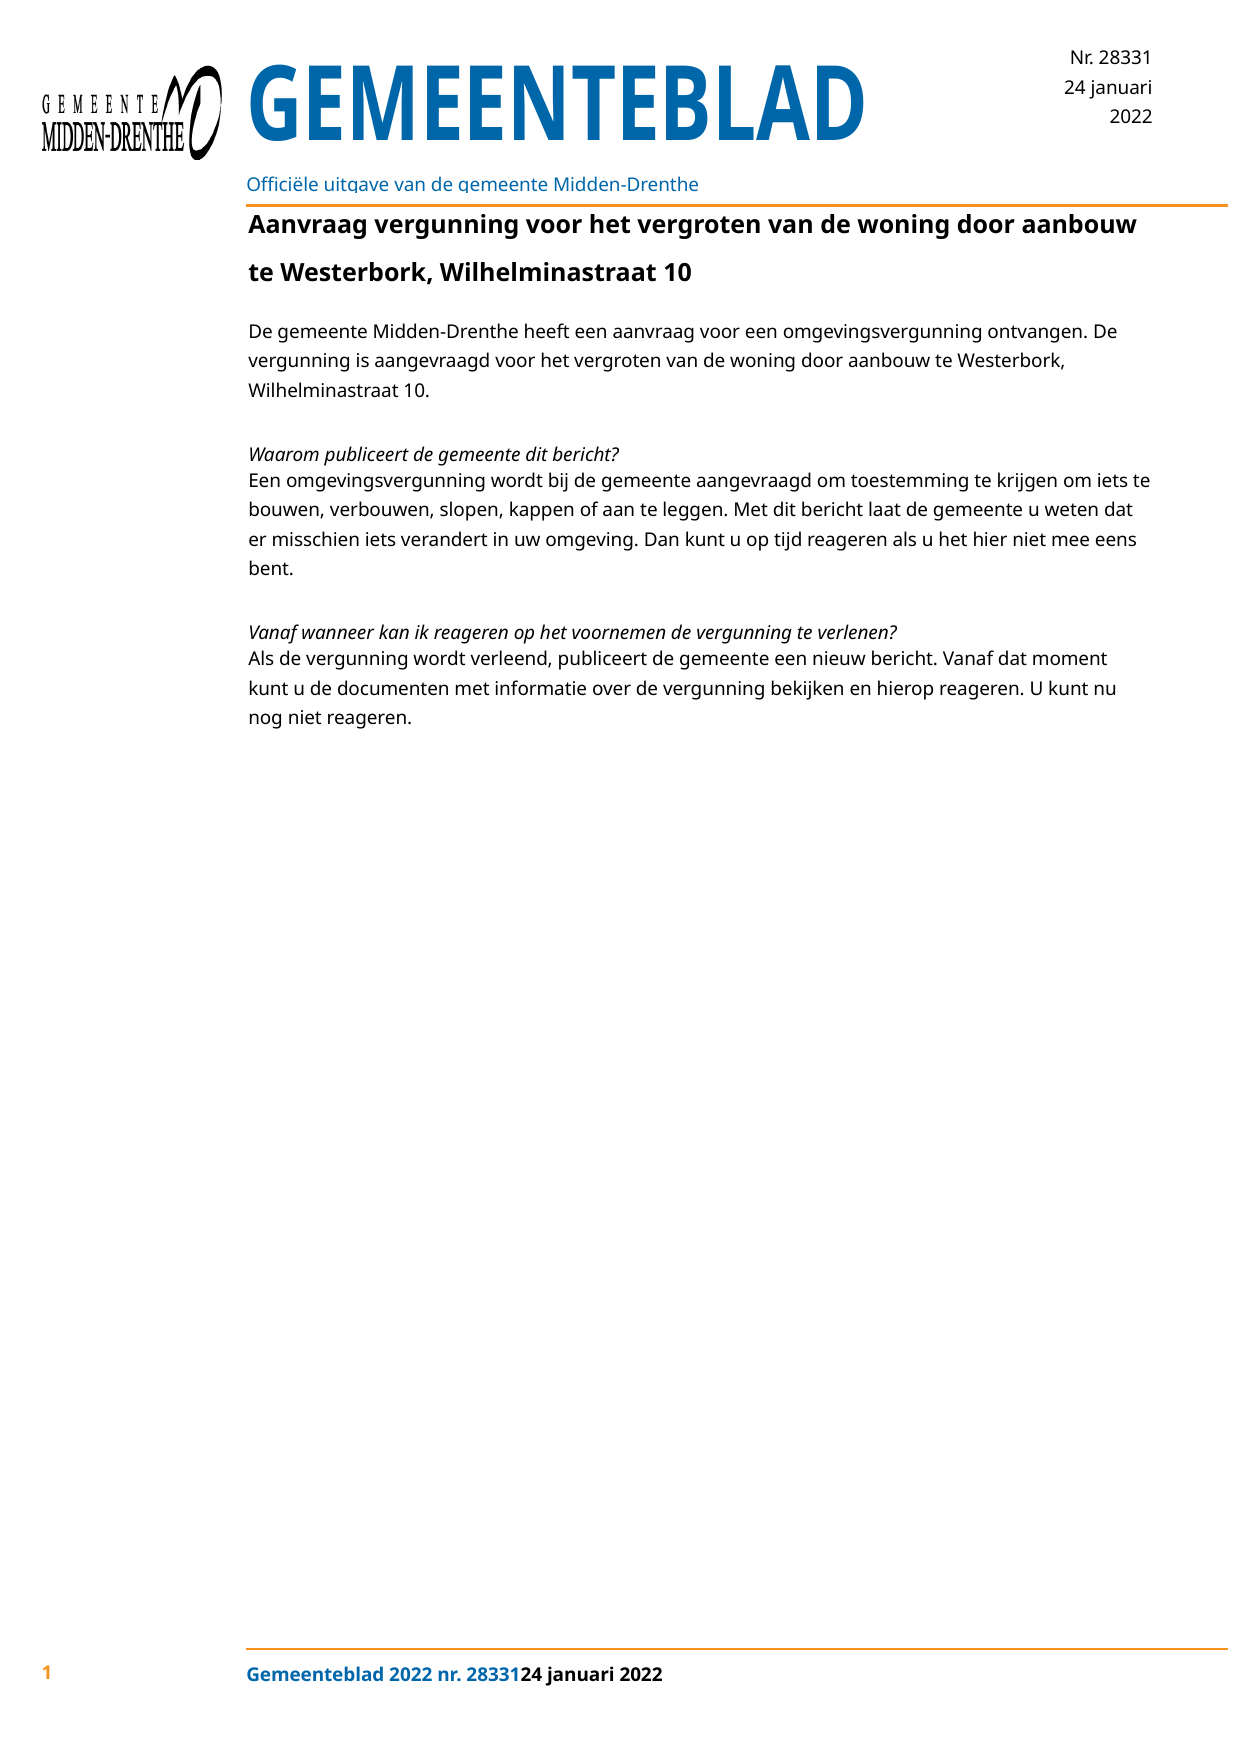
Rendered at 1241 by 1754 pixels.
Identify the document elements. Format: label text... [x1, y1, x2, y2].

text Als de vergunning wordt verleend, publiceert de gemeente een nieuw bericht. Vanaf dat moment kunt u de documenten met informatie over de vergunning bekijken en hierop reageren. U kunt nu nog niet reageren. [248, 645, 1152, 730]
text De gemeente Midden-Drenthe heeft een aanvraag voor een omgevingsvergunning ontvangen. De vergunning is aangevraagd voor het vergroten van de woning door aanbouw te Westerbork, Wilhelminastraat 10. [248, 318, 1152, 403]
picture [41, 47, 231, 172]
text Aanvraag vergunning voor het vergroten van de woning door aanbouw te Westerbork, Wilhelminastraat 10 [248, 207, 1152, 288]
text Vanaf wanneer kan ik reageren op het voornemen de vergunning te verlenen? [248, 619, 1152, 645]
text Een omgevingsvergunning wordt bij de gemeente aangevraagd om toestemming te krijgen om iets te bouwen, verbouwen, slopen, kappen of aan te leggen. Met dit bericht laat de gemeente u weten dat er misschien iets verandert in uw omgeving. Dan kunt u op tijd reageren als u het hier niet mee eens bent. [248, 467, 1152, 581]
text Waarom publiceert de gemeente dit bericht? [248, 441, 1152, 467]
